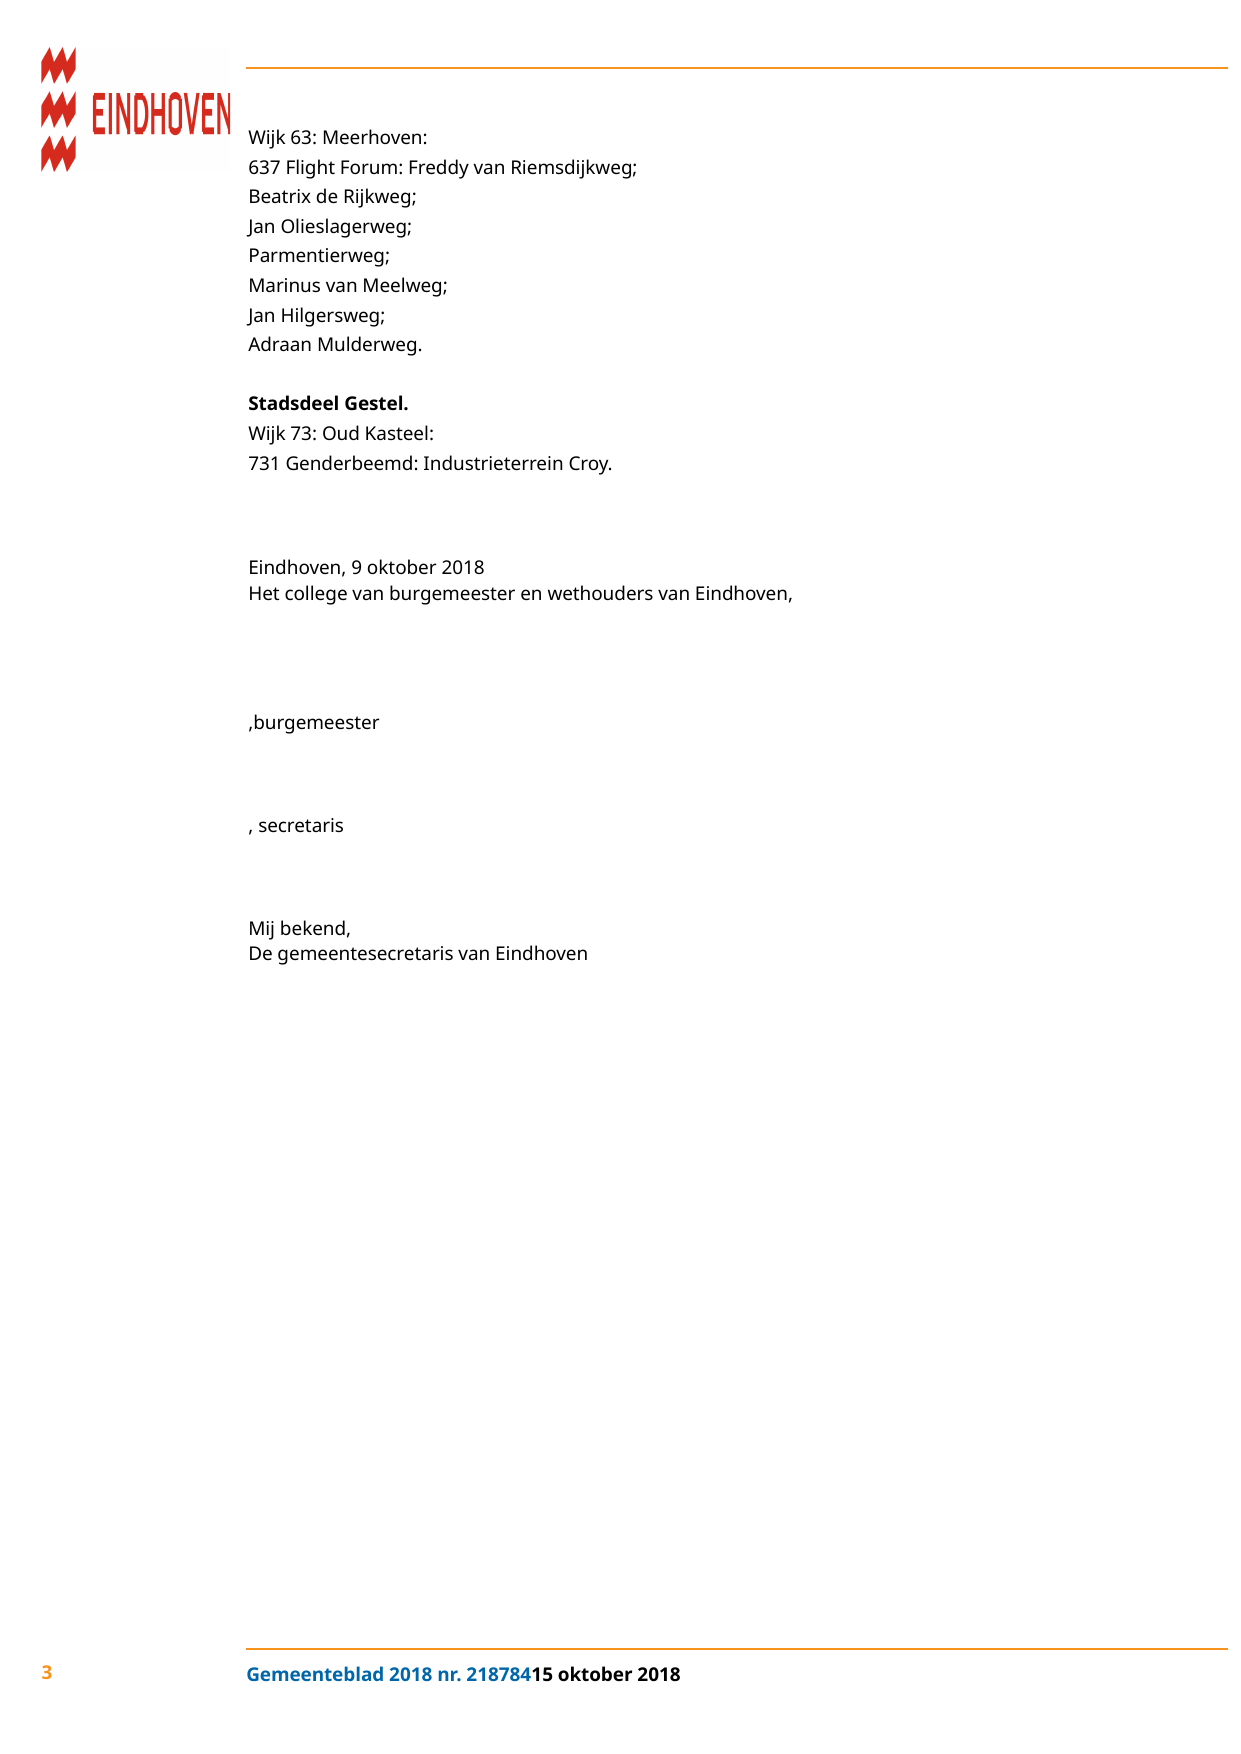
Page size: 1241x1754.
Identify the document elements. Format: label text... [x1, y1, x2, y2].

text Parmentierweg; [248, 243, 1152, 268]
text Jan Hilgersweg; [248, 302, 1152, 328]
text 637 Flight Forum: Freddy van Riemsdijkweg; [248, 154, 1152, 180]
picture [41, 47, 231, 172]
text Mij bekend, [248, 915, 1152, 941]
text Marinus van Meelweg; [248, 272, 1152, 298]
text Beatrix de Rijkweg; [248, 183, 1152, 209]
text Het college van burgemeester en wethouders van Eindhoven, [248, 580, 1152, 606]
text ,burgemeester [248, 709, 1152, 735]
text De gemeentesecretaris van Eindhoven [248, 941, 1152, 966]
text Wijk 63: Meerhoven: [248, 124, 1152, 150]
text Eindhoven, 9 oktober 2018 [248, 554, 1152, 580]
text Stadsdeel Gestel. [248, 391, 1152, 416]
text Adraan Mulderweg. [248, 331, 1152, 357]
text Wijk 73: Oud Kasteel: [248, 420, 1152, 446]
text , secretaris [248, 812, 1152, 838]
text 731 Genderbeemd: Industrieterrein Croy. [248, 450, 1152, 476]
text Jan Olieslagerweg; [248, 213, 1152, 239]
